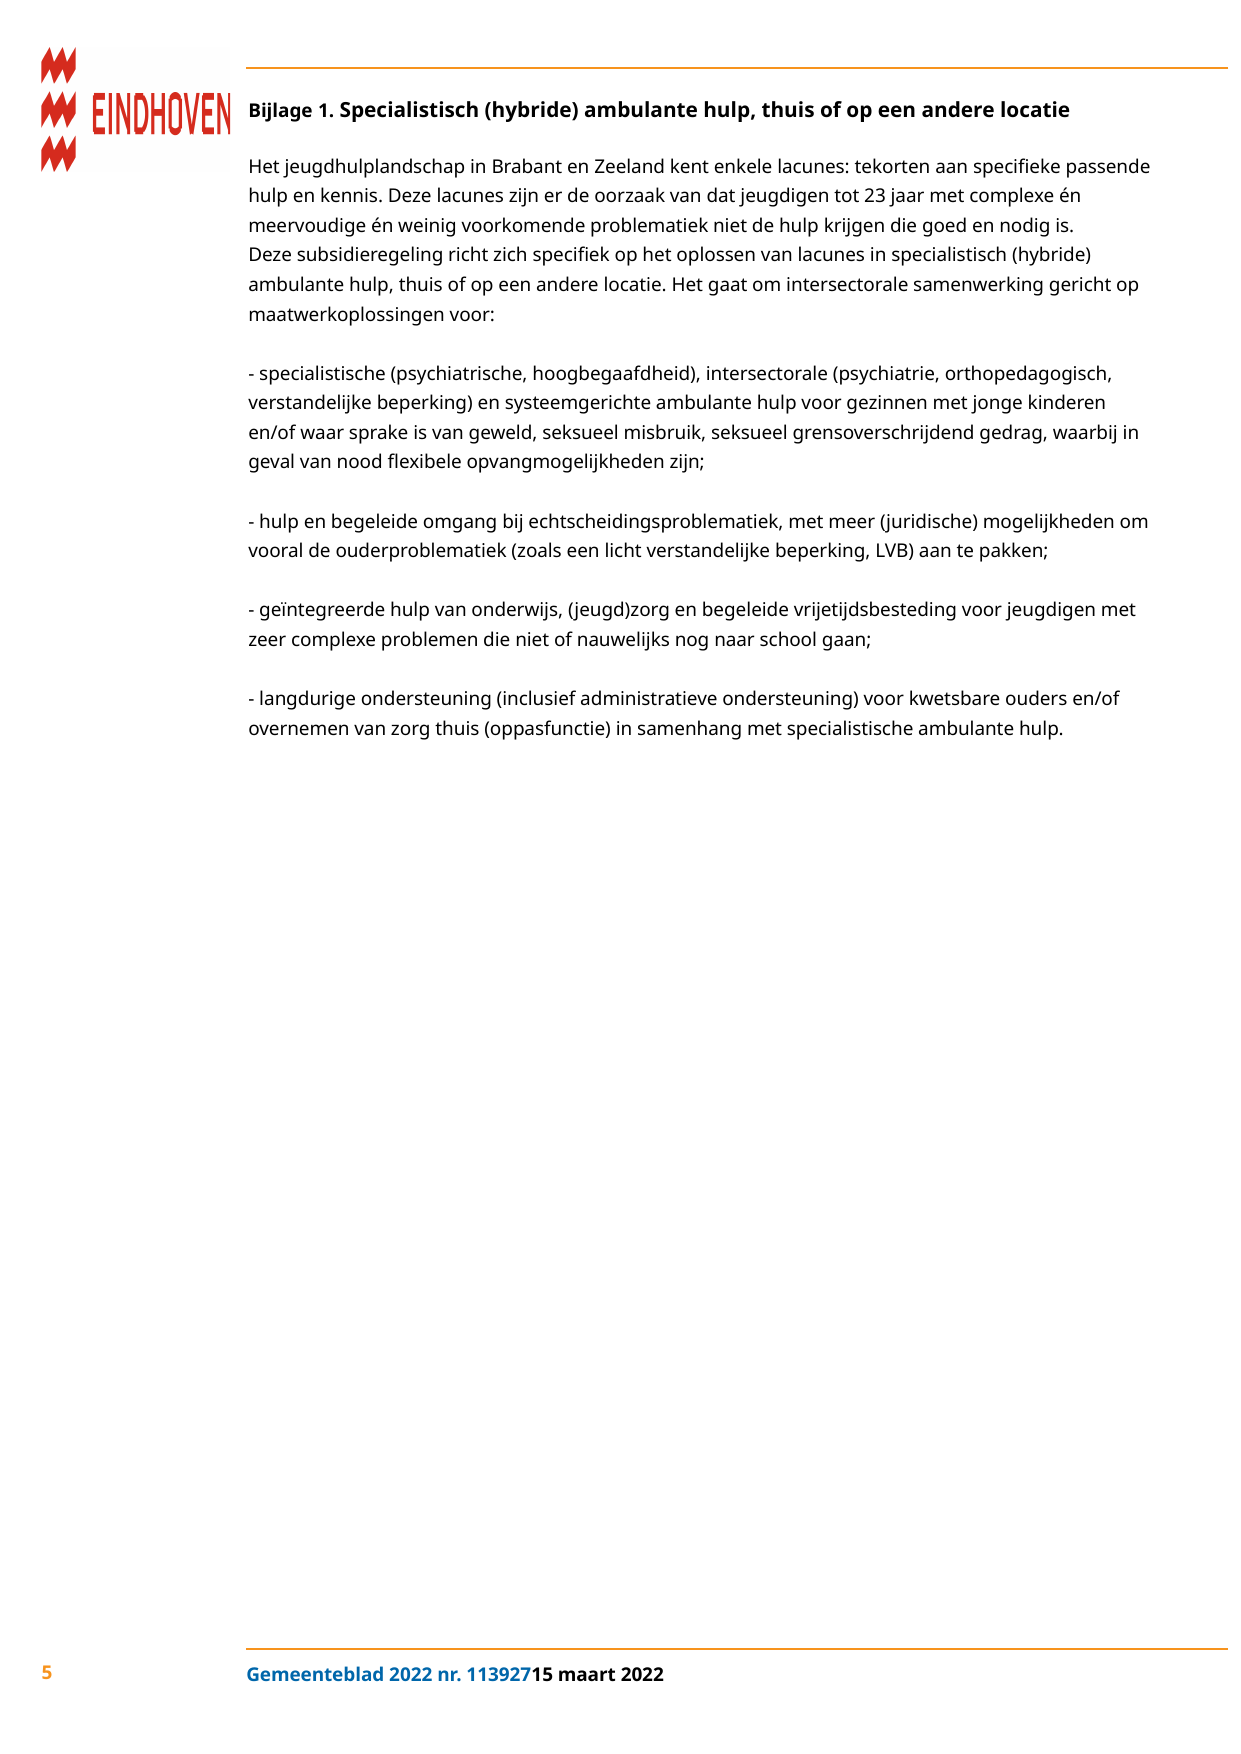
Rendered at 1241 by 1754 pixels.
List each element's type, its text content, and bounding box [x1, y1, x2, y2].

text - geïntegreerde hulp van onderwijs, (jeugd)zorg en begeleide vrijetijdsbesteding voor jeugdigen met zeer complexe problemen die niet of nauwelijks nog naar school gaan; [248, 597, 1152, 652]
text - langdurige ondersteuning (inclusief administratieve ondersteuning) voor kwetsbare ouders en/of overnemen van zorg thuis (oppasfunctie) in samenhang met specialistische ambulante hulp. [248, 685, 1152, 741]
text Het jeugdhulplandschap in Brabant en Zeeland kent enkele lacunes: tekorten aan specifieke passende hulp en kennis. Deze lacunes zijn er de oorzaak van dat jeugdigen tot 23 jaar met complexe én meervoudige én weinig voorkomende problematiek niet de hulp krijgen die goed en nodig is. [248, 153, 1152, 238]
text - hulp en begeleide omgang bij echtscheidingsproblematiek, met meer (juridische) mogelijkheden om vooral de ouderproblematiek (zoals een licht verstandelijke beperking, LVB) aan te pakken; [248, 508, 1152, 563]
text Bijlage 1. Specialistisch (hybride) ambulante hulp, thuis of op een andere locatie [248, 95, 1152, 123]
picture [41, 47, 231, 172]
text Deze subsidieregeling richt zich specifiek op het oplossen van lacunes in specialistisch (hybride) ambulante hulp, thuis of op een andere locatie. Het gaat om intersectorale samenwerking gericht op maatwerkoplossingen voor: [248, 242, 1152, 327]
text - specialistische (psychiatrische, hoogbegaafdheid), intersectorale (psychiatrie, orthopedagogisch, verstandelijke beperking) en systeemgerichte ambulante hulp voor gezinnen met jonge kinderen en/of waar sprake is van geweld, seksueel misbruik, seksueel grensoverschrijdend gedrag, waarbij in geval van nood flexibele opvangmogelijkheden zijn; [248, 360, 1152, 474]
